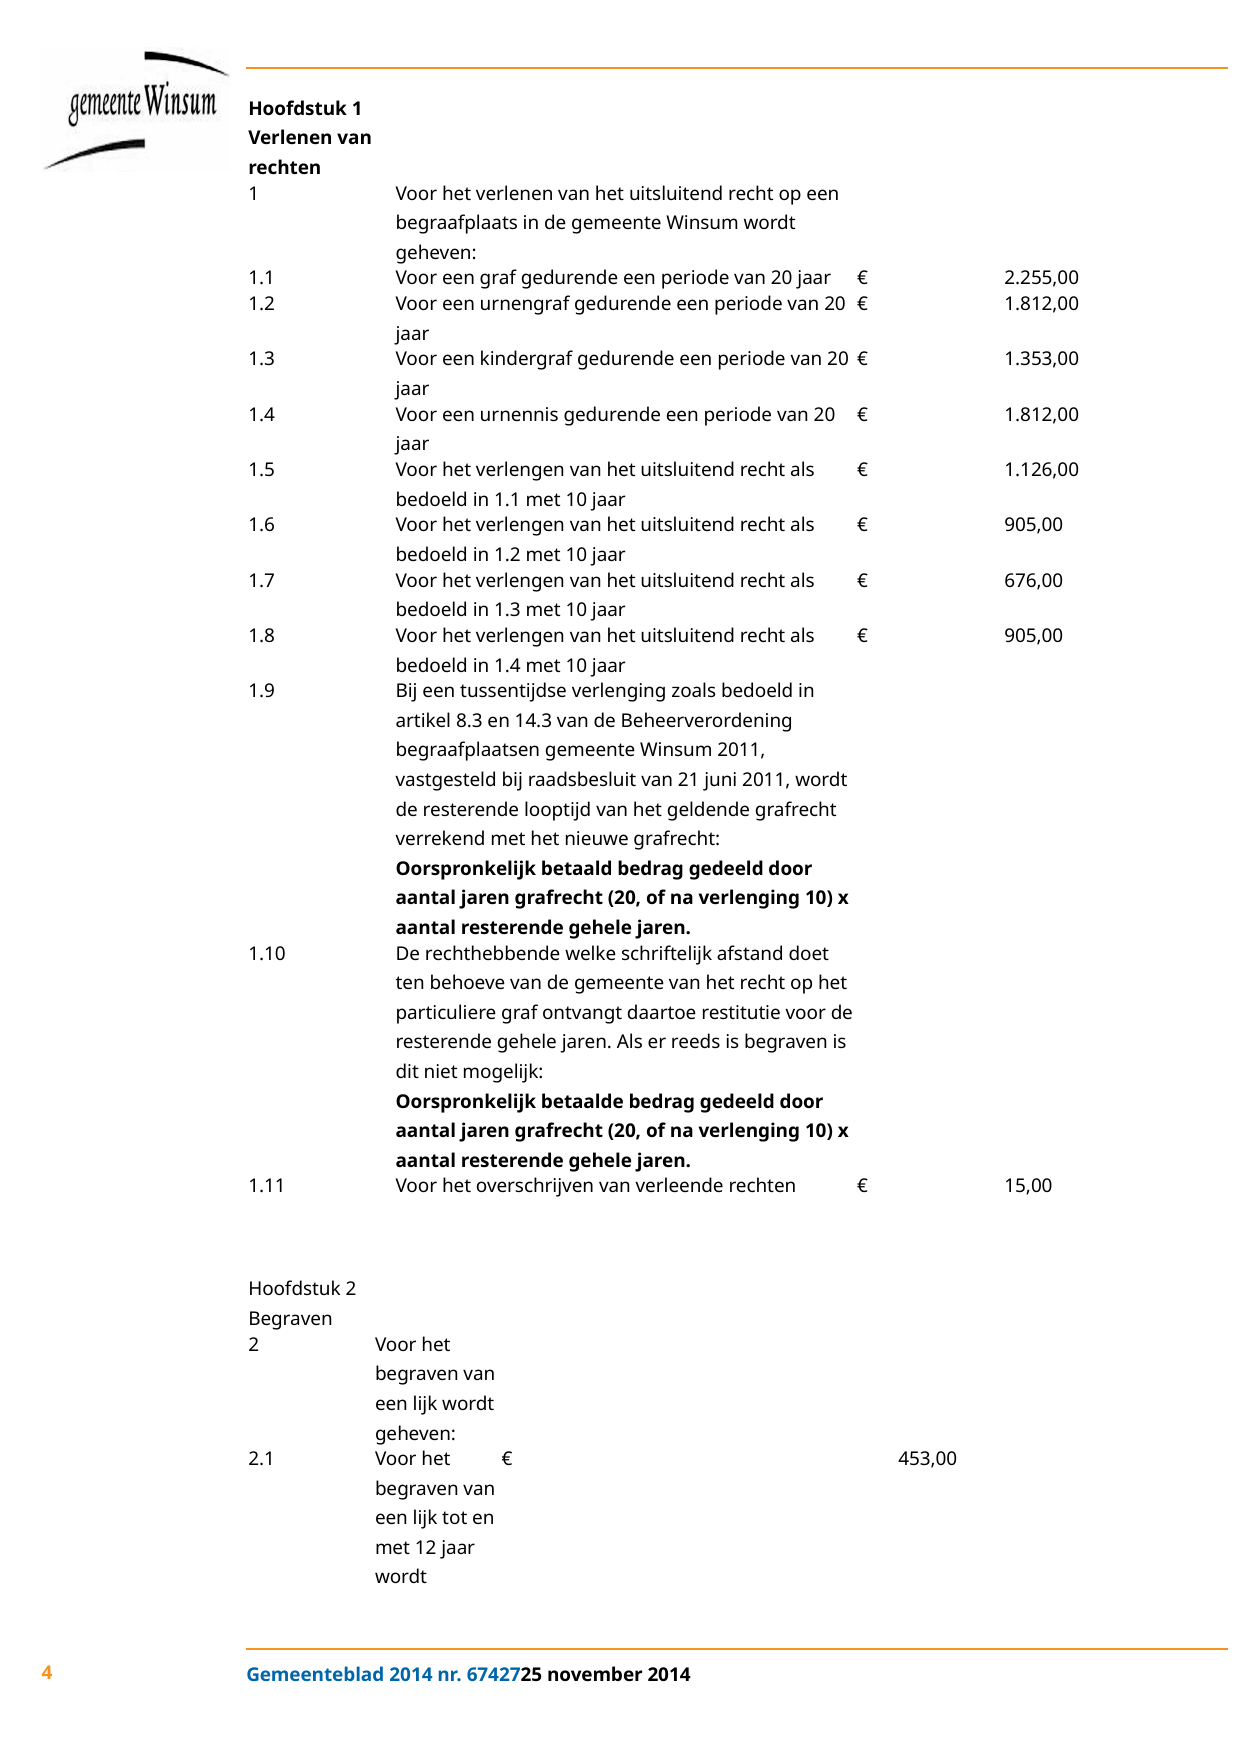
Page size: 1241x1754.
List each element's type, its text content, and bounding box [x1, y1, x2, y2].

table_cell 2.1 [248, 1445, 375, 1589]
table_cell 2 [248, 1331, 375, 1445]
table_cell 453,00 [898, 1445, 1025, 1589]
table_cell Voor een urnennis gedurende een periode van 20 jaar [395, 401, 857, 456]
table_header Hoofdstuk 1 Verlenen van rechten [248, 95, 395, 180]
table_cell € [857, 622, 1004, 677]
table_cell 905,00 [1004, 622, 1152, 677]
table_cell Voor het verlengen van het uitsluitend recht als bedoeld in 1.2 met 10 jaar [395, 512, 857, 567]
table_cell 1.1 [248, 265, 395, 290]
table_cell Voor een urnengraf gedurende een periode van 20 jaar [395, 290, 857, 346]
table_cell [857, 678, 1004, 940]
table_cell [857, 940, 1004, 1173]
table_cell € [857, 401, 1004, 456]
table_cell € [857, 512, 1004, 567]
table_cell € [857, 1173, 1004, 1198]
table_cell 1.812,00 [1004, 401, 1152, 456]
table_cell 676,00 [1004, 567, 1152, 622]
table_cell Voor het verlengen van het uitsluitend recht als bedoeld in 1.3 met 10 jaar [395, 567, 857, 622]
table_cell Voor het overschrijven van verleende rechten [395, 1173, 857, 1198]
table_cell Voor het begraven van een lijk tot en met 12 jaar wordt [375, 1445, 501, 1589]
table_cell [1004, 940, 1152, 1173]
table_cell Voor het verlengen van het uitsluitend recht als bedoeld in 1.4 met 10 jaar [395, 622, 857, 677]
table_cell [1004, 678, 1152, 940]
table_cell 1.126,00 [1004, 456, 1152, 512]
table_cell € [857, 265, 1004, 290]
table_cell 1.8 [248, 622, 395, 677]
table_cell Voor een kindergraf gedurende een periode van 20 jaar [395, 346, 857, 401]
table_cell Voor het verlengen van het uitsluitend recht als bedoeld in 1.1 met 10 jaar [395, 456, 857, 512]
table_cell 1.7 [248, 567, 395, 622]
table_cell 1.11 [248, 1173, 395, 1198]
table_cell € [857, 456, 1004, 512]
table_header Hoofdstuk 2 Begraven [248, 1276, 375, 1331]
table_cell [857, 180, 1004, 264]
table_cell [857, 1199, 1004, 1224]
table_cell 1.4 [248, 401, 395, 456]
table_cell 1.5 [248, 456, 395, 512]
table_cell [501, 1331, 898, 1445]
table_cell 1.812,00 [1004, 290, 1152, 346]
table_cell 1.6 [248, 512, 395, 567]
picture [41, 47, 231, 172]
table_cell € [857, 567, 1004, 622]
table_cell Bij een tussentijdse verlenging zoals bedoeld in artikel 8.3 en 14.3 van de Beheerverordening begraafplaatsen gemeente Winsum 2011, vastgesteld bij raadsbesluit van 21 juni 2011, wordt de resterende looptijd van het geldende grafrecht verrekend met het nieuwe grafrecht: Oorspronkelijk betaald bedrag gedeeld door aantal jaren grafrecht (20, of na verlenging 10) x aantal resterende gehele jaren. [395, 678, 857, 940]
table_cell 905,00 [1004, 512, 1152, 567]
table_cell 1.2 [248, 290, 395, 346]
table_cell [1004, 180, 1152, 264]
table_cell 15,00 [1004, 1173, 1152, 1198]
table_cell [248, 1199, 395, 1224]
table_cell € [857, 290, 1004, 346]
table_cell 1.9 [248, 678, 395, 940]
table_cell Voor het begraven van een lijk wordt geheven: [375, 1331, 501, 1445]
table_cell Voor het verlenen van het uitsluitend recht op een begraafplaats in de gemeente Winsum wordt geheven: [395, 180, 857, 264]
table_cell Voor een graf gedurende een periode van 20 jaar [395, 265, 857, 290]
table_cell 2.255,00 [1004, 265, 1152, 290]
table_cell € [857, 346, 1004, 401]
table_cell 1.10 [248, 940, 395, 1173]
table_cell 1.353,00 [1004, 346, 1152, 401]
table_cell € [501, 1445, 898, 1589]
table_cell De rechthebbende welke schriftelijk afstand doet ten behoeve van de gemeente van het recht op het particuliere graf ontvangt daartoe restitutie voor de resterende gehele jaren. Als er reeds is begraven is dit niet mogelijk: Oorspronkelijk betaalde bedrag gedeeld door aantal jaren grafrecht (20, of na verlenging 10) x aantal resterende gehele jaren. [395, 940, 857, 1173]
table_cell 1 [248, 180, 395, 264]
table_cell [898, 1331, 1025, 1445]
table_cell 1.3 [248, 346, 395, 401]
table_cell [1004, 1199, 1152, 1224]
table_cell [395, 1199, 857, 1224]
